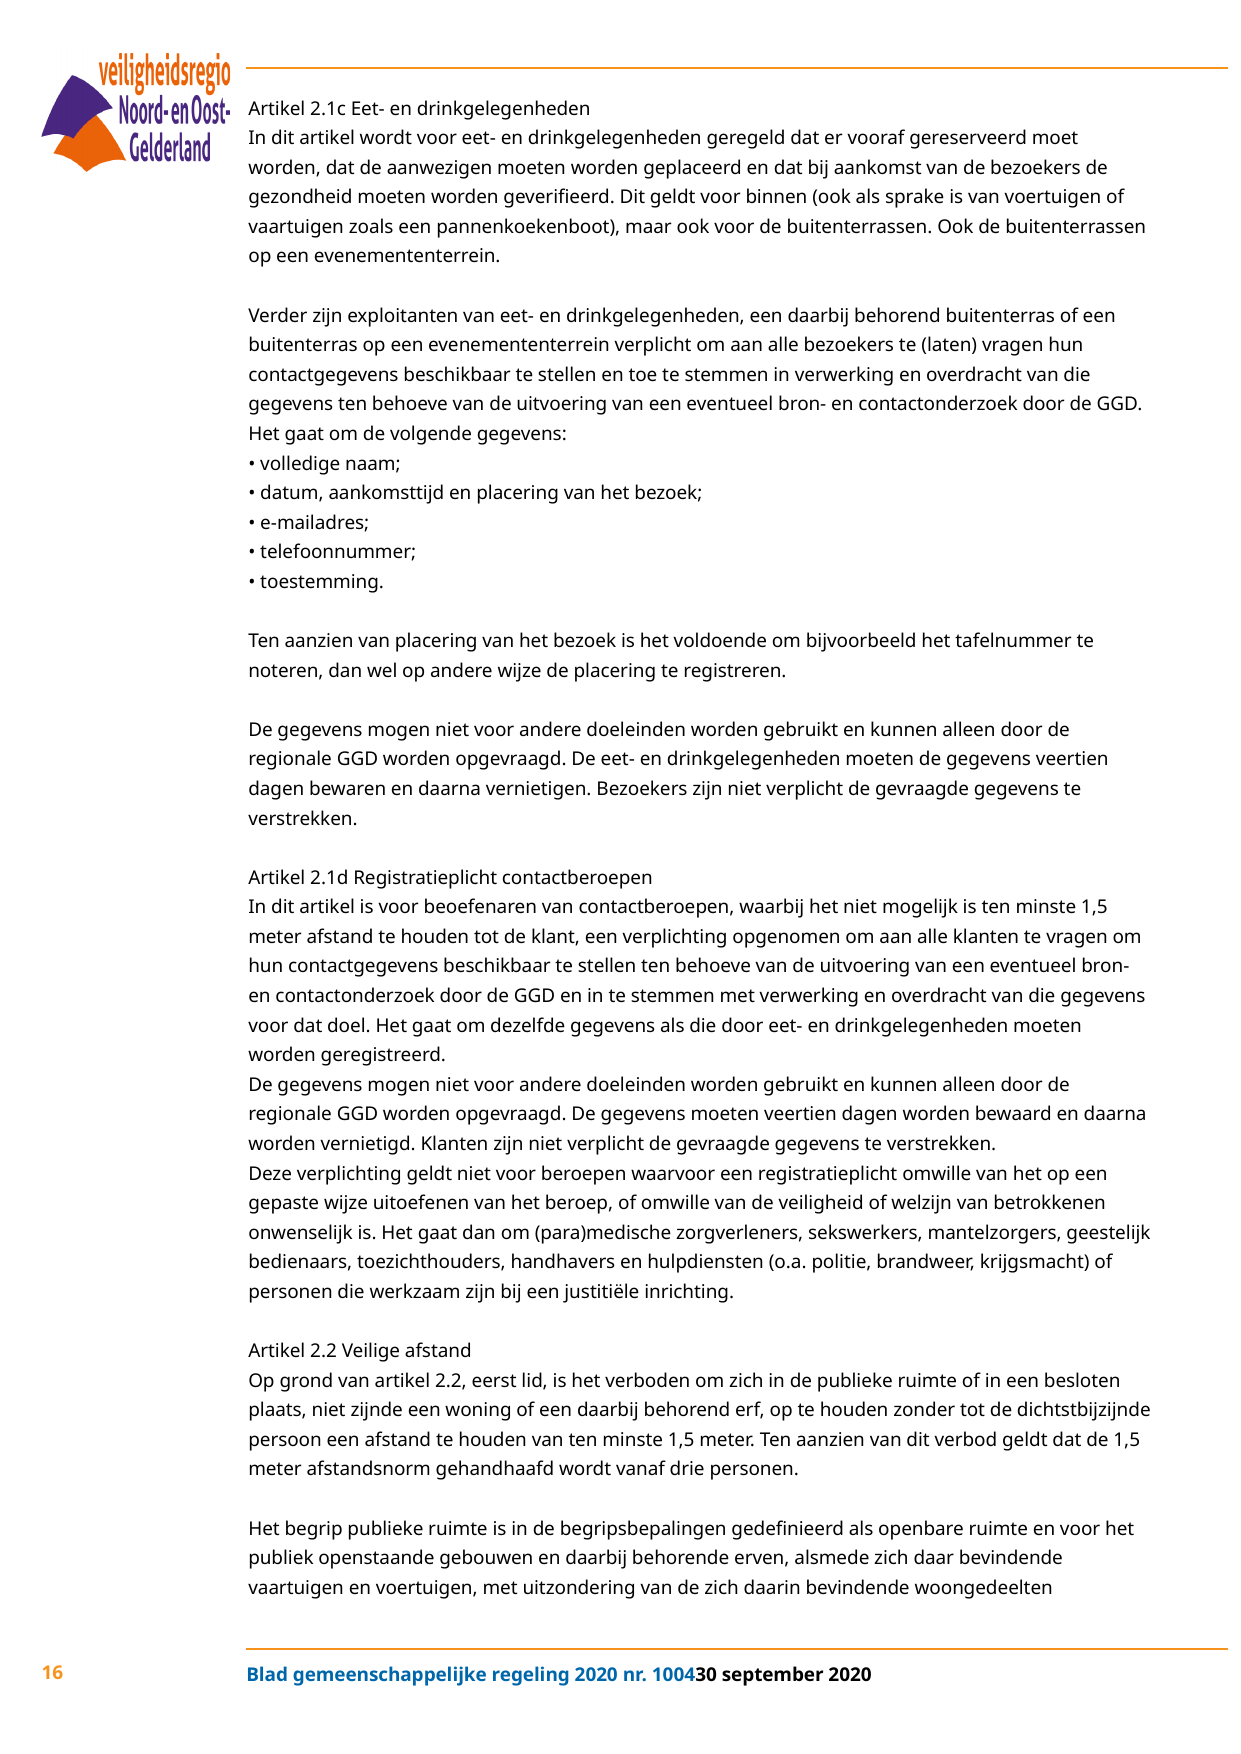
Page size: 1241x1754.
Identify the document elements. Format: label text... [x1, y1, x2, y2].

text Het begrip publieke ruimte is in de begripsbepalingen gedefinieerd als openbare ruimte en voor het publiek openstaande gebouwen en daarbij behorende erven, alsmede zich daar bevindende vaartuigen en voertuigen, met uitzondering van de zich daarin bevindende woongedeelten [248, 1515, 1152, 1600]
text • toestemming. [248, 568, 1152, 594]
text Ten aanzien van placering van het bezoek is het voldoende om bijvoorbeeld het tafelnummer te noteren, dan wel op andere wijze de placering te registreren. [248, 627, 1152, 683]
text In dit artikel wordt voor eet- en drinkgelegenheden geregeld dat er vooraf gereserveerd moet worden, dat de aanwezigen moeten worden geplaceerd en dat bij aankomst van de bezoekers de gezondheid moeten worden geverifieerd. Dit geldt voor binnen (ook als sprake is van voertuigen of vaartuigen zoals een pannenkoekenboot), maar ook voor de buitenterrassen. Ook de buitenterrassen op een evenemententerrein. [248, 124, 1152, 268]
text Verder zijn exploitanten van eet- en drinkgelegenheden, een daarbij behorend buitenterras of een buitenterras op een evenemententerrein verplicht om aan alle bezoekers te (laten) vragen hun contactgegevens beschikbaar te stellen en toe te stemmen in verwerking en overdracht van die gegevens ten behoeve van de uitvoering van een eventueel bron- en contactonderzoek door de GGD. Het gaat om de volgende gegevens: [248, 302, 1152, 446]
text Op grond van artikel 2.2, eerst lid, is het verboden om zich in de publieke ruimte of in een besloten plaats, niet zijnde een woning of een daarbij behorend erf, op te houden zonder tot de dichtstbijzijnde persoon een afstand te houden van ten minste 1,5 meter. Ten aanzien van dit verbod geldt dat de 1,5 meter afstandsnorm gehandhaafd wordt vanaf drie personen. [248, 1367, 1152, 1481]
text Artikel 2.1d Registratieplicht contactberoepen [248, 864, 1152, 890]
text Artikel 2.1c Eet- en drinkgelegenheden [248, 95, 1152, 121]
text • volledige naam; [248, 450, 1152, 476]
text Artikel 2.2 Veilige afstand [248, 1337, 1152, 1363]
text De gegevens mogen niet voor andere doeleinden worden gebruikt en kunnen alleen door de regionale GGD worden opgevraagd. De eet- en drinkgelegenheden moeten de gegevens veertien dagen bewaren en daarna vernietigen. Bezoekers zijn niet verplicht de gevraagde gegevens te verstrekken. [248, 716, 1152, 831]
text • telefoonnummer; [248, 538, 1152, 564]
text • e-mailadres; [248, 509, 1152, 535]
text De gegevens mogen niet voor andere doeleinden worden gebruikt en kunnen alleen door de regionale GGD worden opgevraagd. De gegevens moeten veertien dagen worden bewaard en daarna worden vernietigd. Klanten zijn niet verplicht de gevraagde gegevens te verstrekken. [248, 1071, 1152, 1156]
text • datum, aankomsttijd en placering van het bezoek; [248, 479, 1152, 505]
picture [41, 47, 231, 172]
text In dit artikel is voor beoefenaren van contactberoepen, waarbij het niet mogelijk is ten minste 1,5 meter afstand te houden tot de klant, een verplichting opgenomen om aan alle klanten te vragen om hun contactgegevens beschikbaar te stellen ten behoeve van de uitvoering van een eventueel bron- en contactonderzoek door de GGD en in te stemmen met verwerking en overdracht van die gegevens voor dat doel. Het gaat om dezelfde gegevens als die door eet- en drinkgelegenheden moeten worden geregistreerd. [248, 893, 1152, 1067]
text Deze verplichting geldt niet voor beroepen waarvoor een registratieplicht omwille van het op een gepaste wijze uitoefenen van het beroep, of omwille van de veiligheid of welzijn van betrokkenen onwenselijk is. Het gaat dan om (para)medische zorgverleners, sekswerkers, mantelzorgers, geestelijk bedienaars, toezichthouders, handhavers en hulpdiensten (o.a. politie, brandweer, krijgsmacht) of personen die werkzaam zijn bij een justitiële inrichting. [248, 1160, 1152, 1304]
